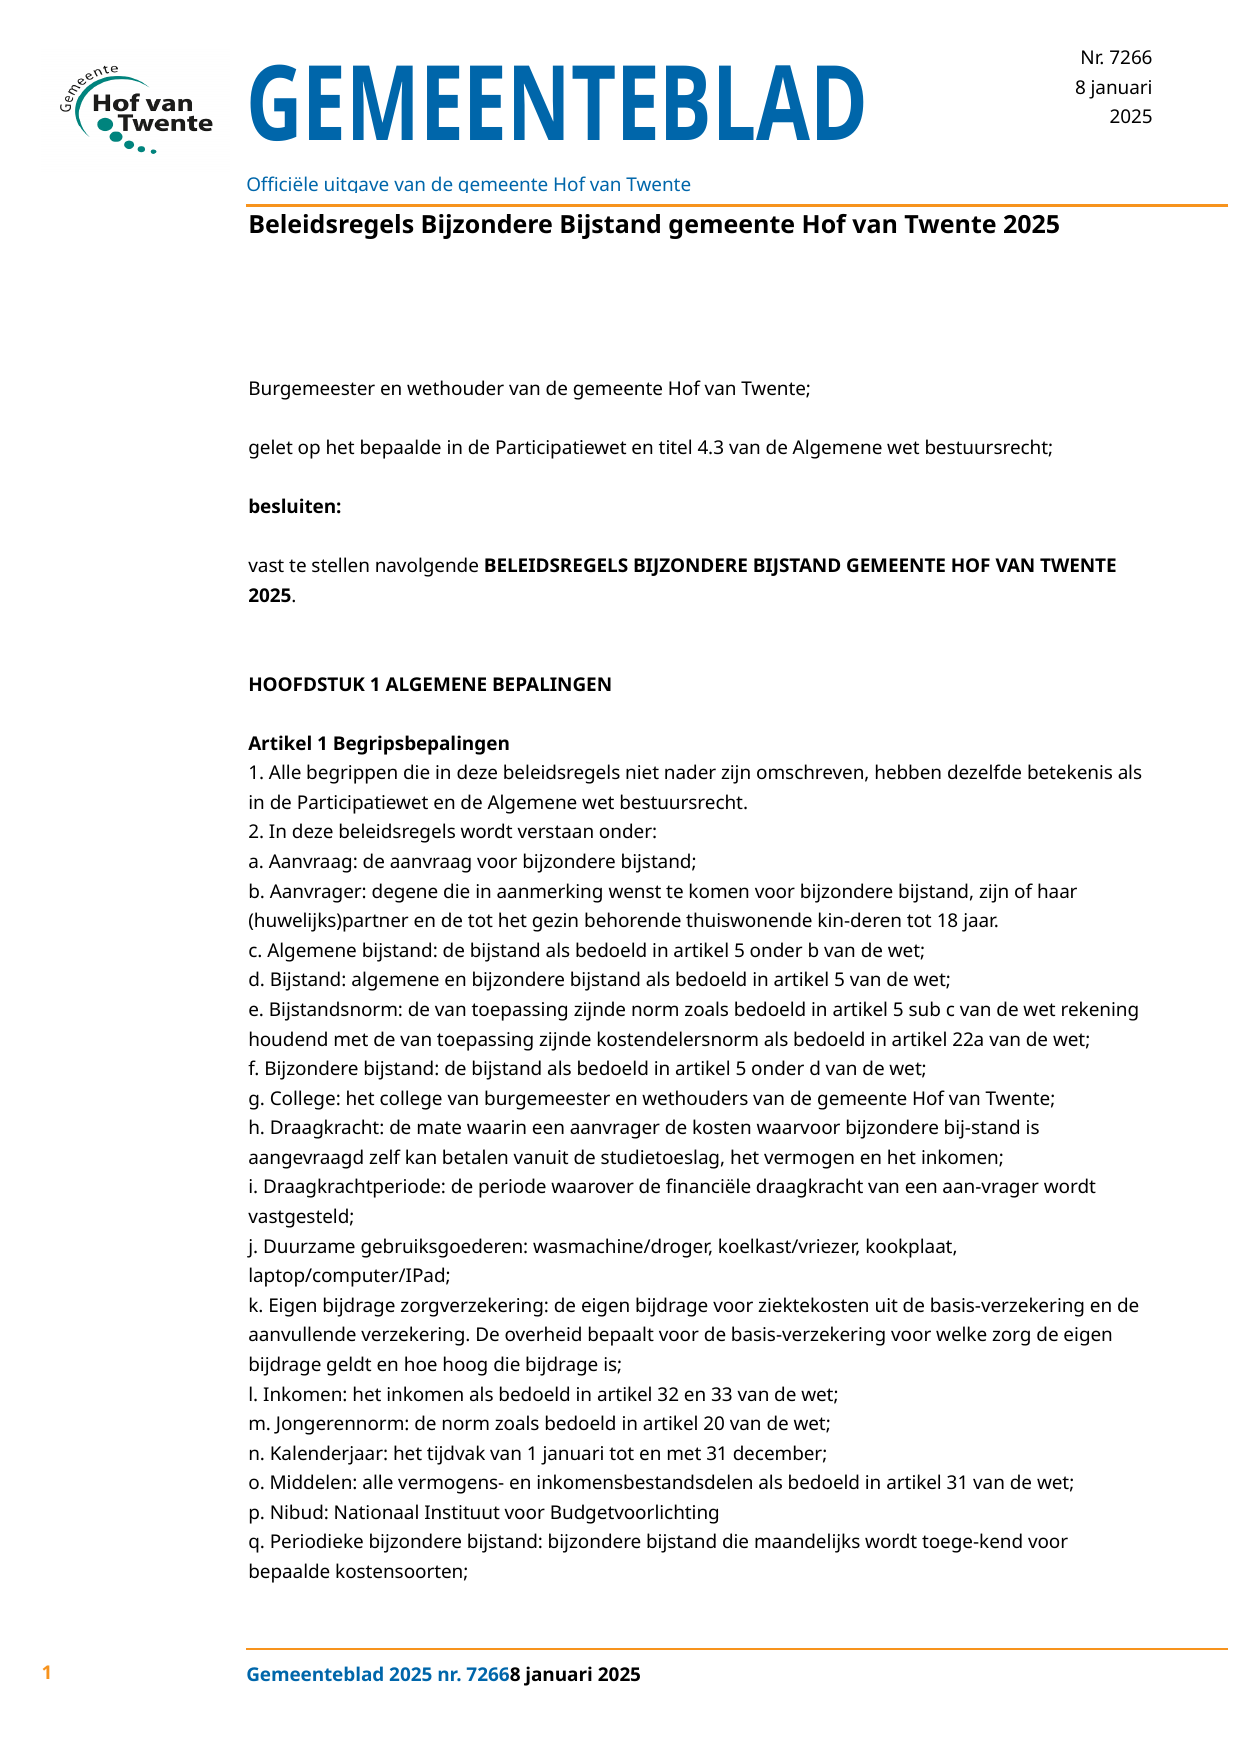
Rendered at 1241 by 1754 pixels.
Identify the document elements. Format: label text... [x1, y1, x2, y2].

text 1. Alle begrippen die in deze beleidsregels niet nader zijn omschreven, hebben dezelfde betekenis als in de Participatiewet en de Algemene wet bestuursrecht. [248, 759, 1152, 815]
text c. Algemene bijstand: de bijstand als bedoeld in artikel 5 onder b van de wet; [248, 937, 1152, 963]
text Artikel 1 Begripsbepalingen [248, 730, 1152, 756]
text i. Draagkrachtperiode: de periode waarover de financiële draagkracht van een aan-vrager wordt vastgesteld; [248, 1174, 1152, 1229]
text HOOFDSTUK 1 ALGEMENE BEPALINGEN [248, 671, 1152, 696]
text k. Eigen bijdrage zorgverzekering: de eigen bijdrage voor ziektekosten uit de basis-verzekering en de aanvullende verzekering. De overheid bepaalt voor de basis-verzekering voor welke zorg de eigen bijdrage geldt en hoe hoog die bijdrage is; [248, 1292, 1152, 1377]
text q. Periodieke bijzondere bijstand: bijzondere bijstand die maandelijks wordt toege-kend voor bepaalde kostensoorten; [248, 1529, 1152, 1584]
text e. Bijstandsnorm: de van toepassing zijnde norm zoals bedoeld in artikel 5 sub c van de wet rekening houdend met de van toepassing zijnde kostendelersnorm als bedoeld in artikel 22a van de wet; [248, 996, 1152, 1051]
picture [41, 47, 231, 172]
text f. Bijzondere bijstand: de bijstand als bedoeld in artikel 5 onder d van de wet; [248, 1055, 1152, 1081]
text Burgemeester en wethouder van de gemeente Hof van Twente; [248, 375, 1152, 401]
text p. Nibud: Nationaal Instituut voor Budgetvoorlichting [248, 1499, 1152, 1525]
text vast te stellen navolgende BELEIDSREGELS BIJZONDERE BIJSTAND GEMEENTE HOF VAN TWENTE 2025. [248, 552, 1152, 608]
text n. Kalenderjaar: het tijdvak van 1 januari tot en met 31 december; [248, 1440, 1152, 1466]
text m. Jongerennorm: de norm zoals bedoeld in artikel 20 van de wet; [248, 1410, 1152, 1436]
text h. Draagkracht: de mate waarin een aanvrager de kosten waarvoor bijzondere bij-stand is aangevraagd zelf kan betalen vanuit de studietoeslag, het vermogen en het inkomen; [248, 1114, 1152, 1170]
text a. Aanvraag: de aanvraag voor bijzondere bijstand; [248, 848, 1152, 874]
text l. Inkomen: het inkomen als bedoeld in artikel 32 en 33 van de wet; [248, 1381, 1152, 1406]
text 2. In deze beleidsregels wordt verstaan onder: [248, 819, 1152, 844]
text gelet op het bepaalde in de Participatiewet en titel 4.3 van de Algemene wet bestuursrecht; [248, 434, 1152, 460]
text j. Duurzame gebruiksgoederen: wasmachine/droger, koelkast/vriezer, kookplaat, laptop/computer/IPad; [248, 1233, 1152, 1288]
text besluiten: [248, 493, 1152, 519]
text o. Middelen: alle vermogens- en inkomensbestandsdelen als bedoeld in artikel 31 van de wet; [248, 1469, 1152, 1495]
text b. Aanvrager: degene die in aanmerking wenst te komen voor bijzondere bijstand, zijn of haar (huwelijks)partner en de tot het gezin behorende thuiswonende kin-deren tot 18 jaar. [248, 878, 1152, 933]
text Beleidsregels Bijzondere Bijstand gemeente Hof van Twente 2025 [248, 207, 1152, 241]
text d. Bijstand: algemene en bijzondere bijstand als bedoeld in artikel 5 van de wet; [248, 967, 1152, 992]
text g. College: het college van burgemeester en wethouders van de gemeente Hof van Twente; [248, 1085, 1152, 1111]
